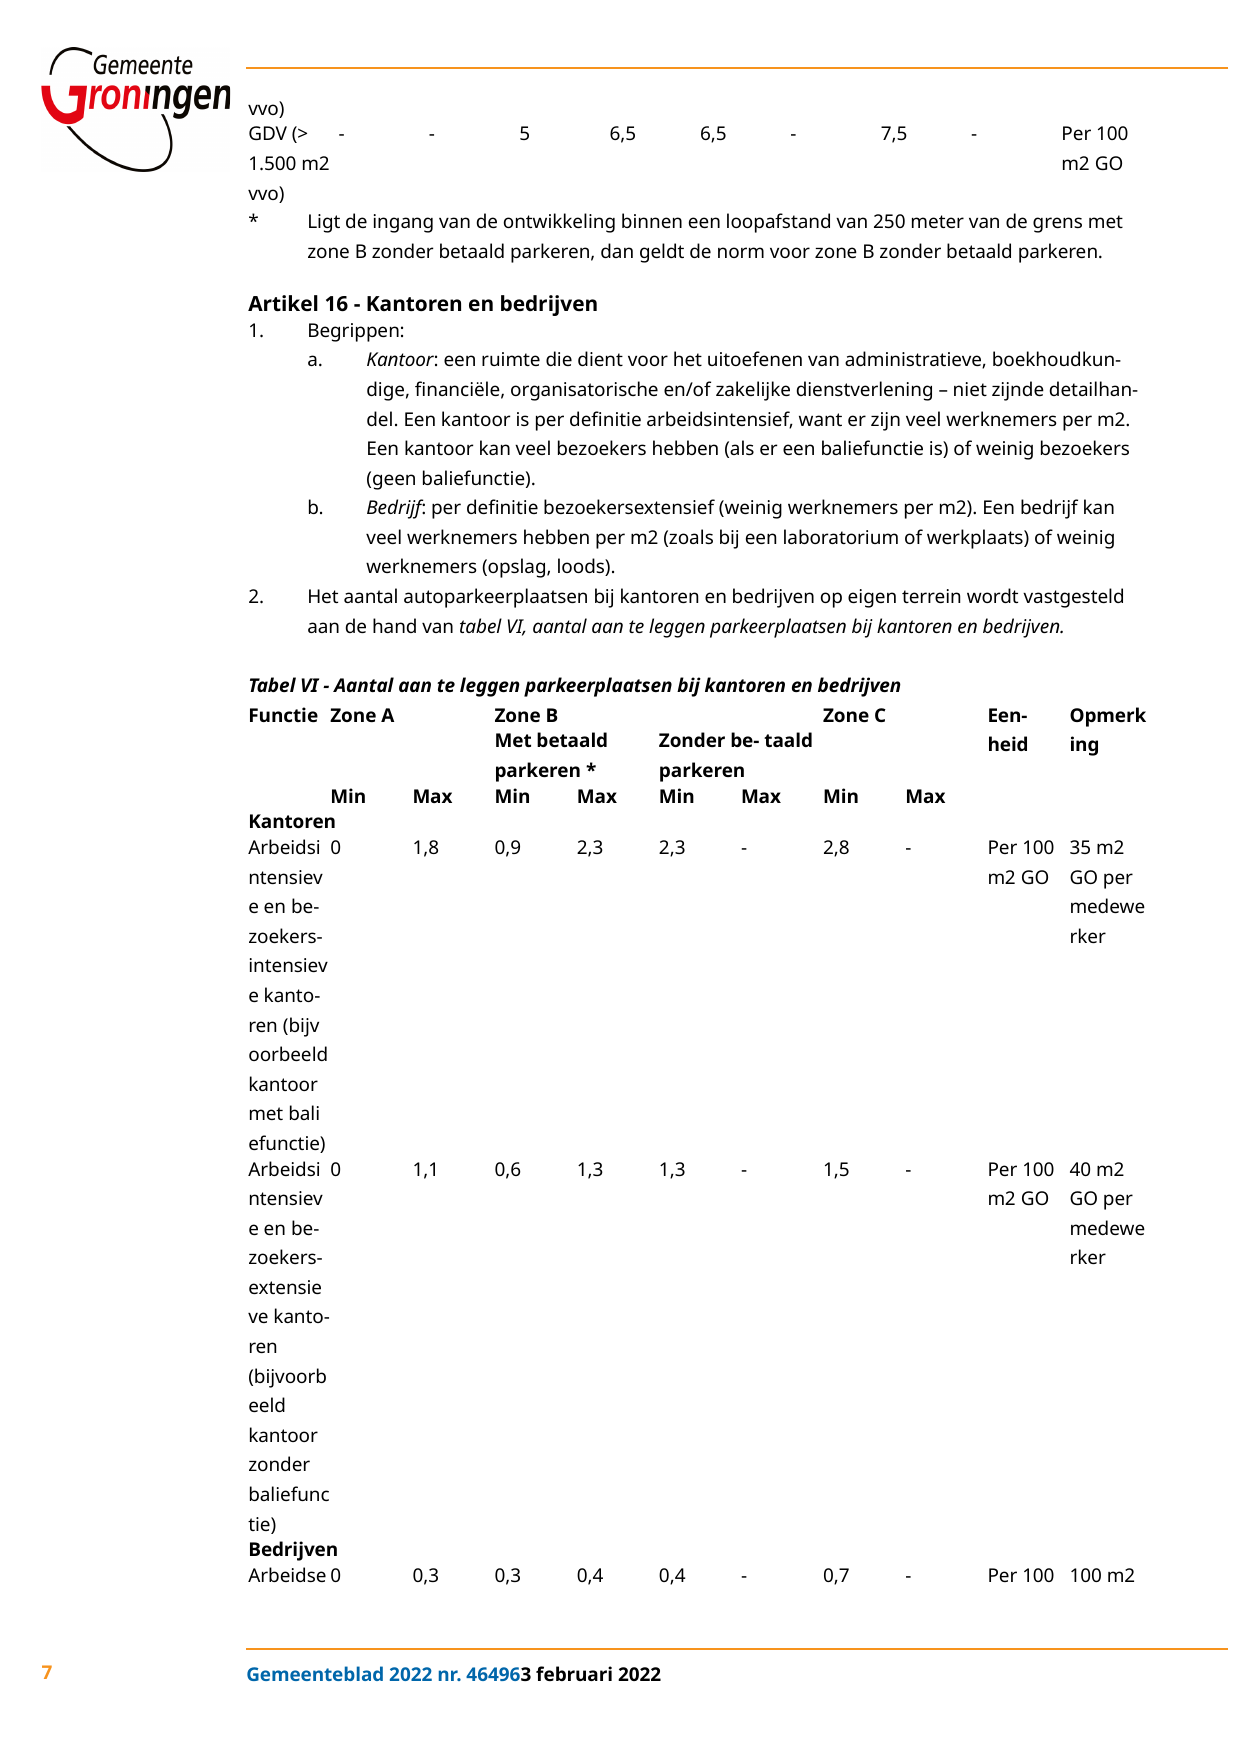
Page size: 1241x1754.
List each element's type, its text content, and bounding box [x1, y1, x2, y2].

table_cell 0,3 [412, 1562, 494, 1588]
table_cell Min [330, 783, 412, 808]
table_cell vvo) [248, 95, 338, 121]
table_cell Max [741, 783, 823, 808]
table_cell 0 [330, 1156, 412, 1537]
table_cell 0,6 [494, 1156, 577, 1537]
table_cell Kantoren [248, 809, 1152, 834]
table_cell Max [412, 783, 494, 808]
table_cell - [741, 834, 823, 1156]
table_header Opmerking [1069, 702, 1152, 808]
list Ligt de ingang van de ontwikkeling binnen een loopafstand van 250 meter van de grens met zone B zonder betaald parkeren, dan geldt de norm voor zone B zonder betaald parkeren. [248, 209, 1152, 264]
table_cell - [429, 121, 519, 205]
table_cell 2,3 [659, 834, 741, 1156]
table_cell [609, 95, 700, 121]
table_cell 35 m2 GO per medewerker [1069, 834, 1152, 1156]
table_header Zone A [330, 702, 494, 783]
table_cell 0,4 [659, 1562, 741, 1588]
table_cell Min [823, 783, 905, 808]
table_header Een- heid [987, 702, 1069, 808]
table_cell - [790, 121, 881, 205]
table_cell 100 m2 [1069, 1562, 1152, 1588]
table_cell - [971, 95, 1061, 121]
table_cell Per 100 m2 GO [987, 834, 1069, 1156]
table_cell - [905, 1156, 987, 1537]
table_cell 7,5 [881, 121, 971, 205]
table_cell Min [659, 783, 741, 808]
table_cell [1061, 95, 1152, 121]
table_cell 0,4 [577, 1562, 659, 1588]
table_cell Bedrijven [248, 1537, 1152, 1562]
table_cell Arbeidse [248, 1562, 330, 1588]
table_header Zone B [494, 702, 823, 727]
table_cell 0 [330, 834, 412, 1156]
table_cell 6,5 [609, 121, 700, 205]
table_cell 1,5 [823, 1156, 905, 1537]
table_cell [881, 95, 971, 121]
table_cell Arbeidsintensieve en be- zoekers-extensieve kanto- ren (bijvoorbeeld kantoor zonder baliefunctie) [248, 1156, 330, 1537]
table_cell 0,9 [494, 834, 577, 1156]
table_cell - [338, 121, 429, 205]
table_cell Max [577, 783, 659, 808]
table_cell - [429, 95, 519, 121]
table_cell - [905, 1562, 987, 1588]
table_cell - [790, 95, 881, 121]
table_cell Zonder be- taald parkeren [659, 728, 823, 783]
table_cell 0 [330, 1562, 412, 1588]
table_cell - [741, 1562, 823, 1588]
table_cell 0,7 [823, 1562, 905, 1588]
text Artikel 16 - Kantoren en bedrijven [248, 289, 1152, 317]
table_cell - [741, 1156, 823, 1537]
list Bedrijf: per definitie bezoekersextensief (weinig werknemers per m2). Een bedrijf kan veel werknemers hebben per m2 (zoals bij een laboratorium of werkplaats) of weinig werknemers (opslag, loods). [307, 494, 1152, 579]
table_cell Max [905, 783, 987, 808]
table_header Functie [248, 702, 330, 808]
table_cell Met betaald parkeren * [494, 728, 659, 783]
table_cell Per 100 m2 GO [987, 1156, 1069, 1537]
text Tabel VI - Aantal aan te leggen parkeerplaatsen bij kantoren en bedrijven [248, 672, 1152, 698]
table_cell Min [494, 783, 577, 808]
table_cell 40 m2 GO per medewerker [1069, 1156, 1152, 1537]
table_cell 5 [519, 121, 609, 205]
table_cell 0,3 [494, 1562, 577, 1588]
table_cell 2,8 [823, 834, 905, 1156]
table_cell Per 100 [987, 1562, 1069, 1588]
list Het aantal autoparkeerplaatsen bij kantoren en bedrijven op eigen terrein wordt vastgesteld aan de hand van tabel VI, aantal aan te leggen parkeerplaatsen bij kantoren en bedrijven. [248, 583, 1152, 639]
table_cell - [971, 121, 1061, 205]
table_cell 1,8 [412, 834, 494, 1156]
table_cell - [905, 834, 987, 1156]
table_header Zone C [823, 702, 987, 783]
picture [41, 47, 231, 172]
table_cell Arbeidsintensieve en be- zoekers-intensieve kanto- ren (bijvoorbeeld kantoor met baliefunctie) [248, 834, 330, 1156]
table_cell 1,1 [412, 1156, 494, 1537]
table_cell 6,5 [700, 121, 790, 205]
list Kantoor: een ruimte die dient voor het uitoefenen van administratieve, boekhoudkun- dige, financiële, organisatorische en/of zakelijke dienstverlening – niet zijnde detailhan- del. Een kantoor is per definitie arbeidsintensief, want er zijn veel werknemers per m2. Een kantoor kan veel bezoekers hebben (als er een baliefunctie is) of weinig bezoekers (geen baliefunctie). [307, 347, 1152, 491]
table_cell [700, 95, 790, 121]
table_cell 1,3 [577, 1156, 659, 1537]
table_cell 2,3 [577, 834, 659, 1156]
table_cell - [338, 95, 429, 121]
table_cell Per 100 m2 GO [1061, 121, 1152, 205]
table_cell [519, 95, 609, 121]
table_cell 1,3 [659, 1156, 741, 1537]
list Begrippen: [248, 317, 1152, 343]
table_cell GDV (> 1.500 m2 vvo) [248, 121, 338, 205]
